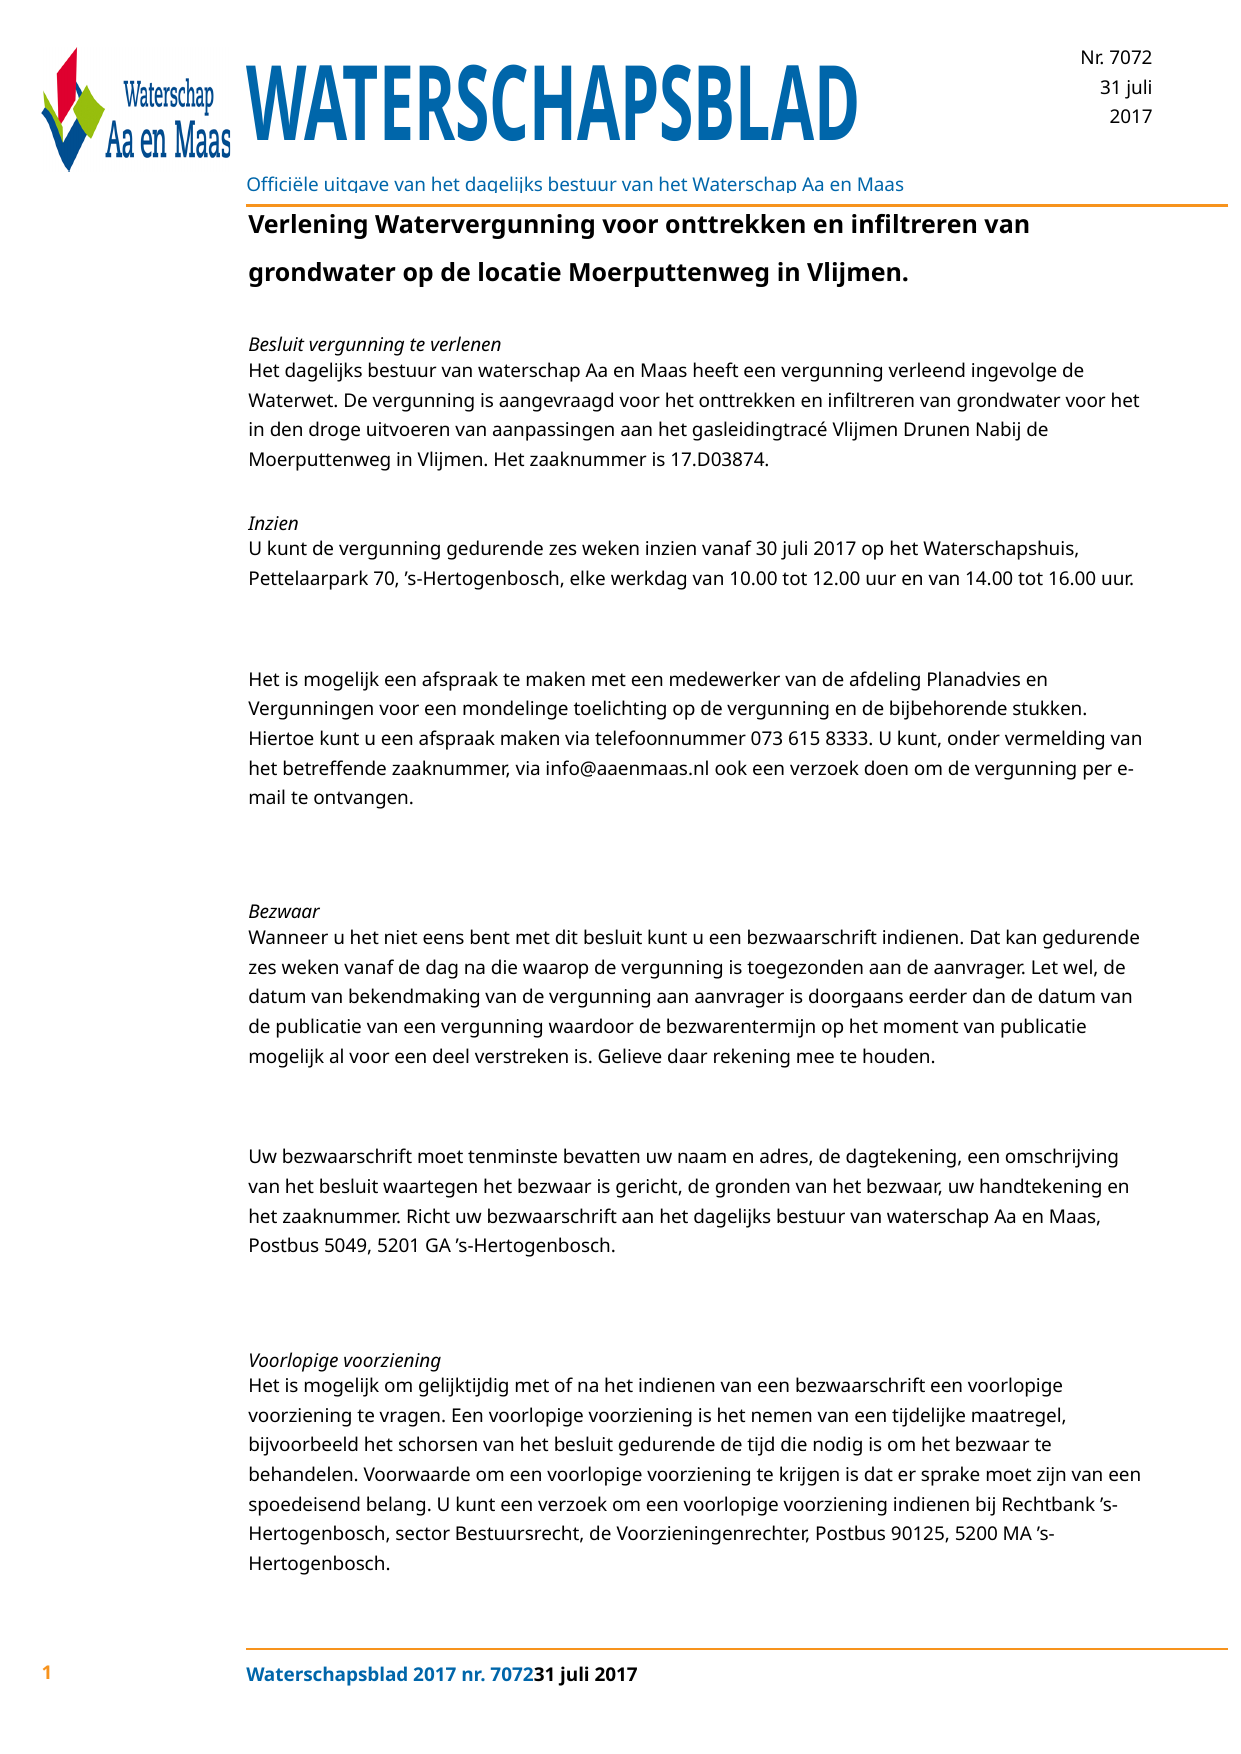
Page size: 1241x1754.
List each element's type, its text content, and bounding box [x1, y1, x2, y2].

text Verlening Watervergunning voor onttrekken en infiltreren van grondwater op de locatie Moerputtenweg in Vlijmen. [248, 207, 1152, 288]
text U kunt de vergunning gedurende zes weken inzien vanaf 30 juli 2017 op het Waterschapshuis, Pettelaarpark 70, ’s-Hertogenbosch, elke werkdag van 10.00 tot 12.00 uur en van 14.00 tot 16.00 uur. [248, 536, 1152, 591]
text Het dagelijks bestuur van waterschap Aa en Maas heeft een vergunning verleend ingevolge de Waterwet. De vergunning is aangevraagd voor het onttrekken en infiltreren van grondwater voor het in den droge uitvoeren van aanpassingen aan het gasleidingtracé Vlijmen Drunen Nabij de Moerputtenweg in Vlijmen. Het zaaknummer is 17.D03874. [248, 357, 1152, 472]
text Bezwaar [248, 899, 1152, 924]
text Wanneer u het niet eens bent met dit besluit kunt u een bezwaarschrift indienen. Dat kan gedurende zes weken vanaf de dag na die waarop de vergunning is toegezonden aan de aanvrager. Let wel, de datum van bekendmaking van de vergunning aan aanvrager is doorgaans eerder dan de datum van de publicatie van een vergunning waardoor de bezwarentermijn op het moment van publicatie mogelijk al voor een deel verstreken is. Gelieve daar rekening mee te houden. [248, 924, 1152, 1068]
text Het is mogelijk om gelijktijdig met of na het indienen van een bezwaarschrift een voorlopige voorziening te vragen. Een voorlopige voorziening is het nemen van een tijdelijke maatregel, bijvoorbeeld het schorsen van het besluit gedurende de tijd die nodig is om het bezwaar te behandelen. Voorwaarde om een voorlopige voorziening te krijgen is dat er sprake moet zijn van een spoedeisend belang. U kunt een verzoek om een voorlopige voorziening indienen bij Rechtbank ’s-Hertogenbosch, sector Bestuursrecht, de Voorzieningenrechter, Postbus 90125, 5200 MA ’s-Hertogenbosch. [248, 1372, 1152, 1576]
text Inzien [248, 510, 1152, 536]
picture [41, 47, 231, 172]
text Besluit vergunning te verlenen [248, 331, 1152, 357]
text Uw bezwaarschrift moet tenminste bevatten uw naam en adres, de dagtekening, een omschrijving van het besluit waartegen het bezwaar is gericht, de gronden van het bezwaar, uw handtekening en het zaaknummer. Richt uw bezwaarschrift aan het dagelijks bestuur van waterschap Aa en Maas, Postbus 5049, 5201 GA ’s-Hertogenbosch. [248, 1144, 1152, 1258]
text Voorlopige voorziening [248, 1347, 1152, 1372]
text Het is mogelijk een afspraak te maken met een medewerker van de afdeling Planadvies en Vergunningen voor een mondelinge toelichting op de vergunning en de bijbehorende stukken. Hiertoe kunt u een afspraak maken via telefoonnummer 073 615 8333. U kunt, onder vermelding van het betreffende zaaknummer, via info@aaenmaas.nl ook een verzoek doen om de vergunning per e-mail te ontvangen. [248, 666, 1152, 810]
